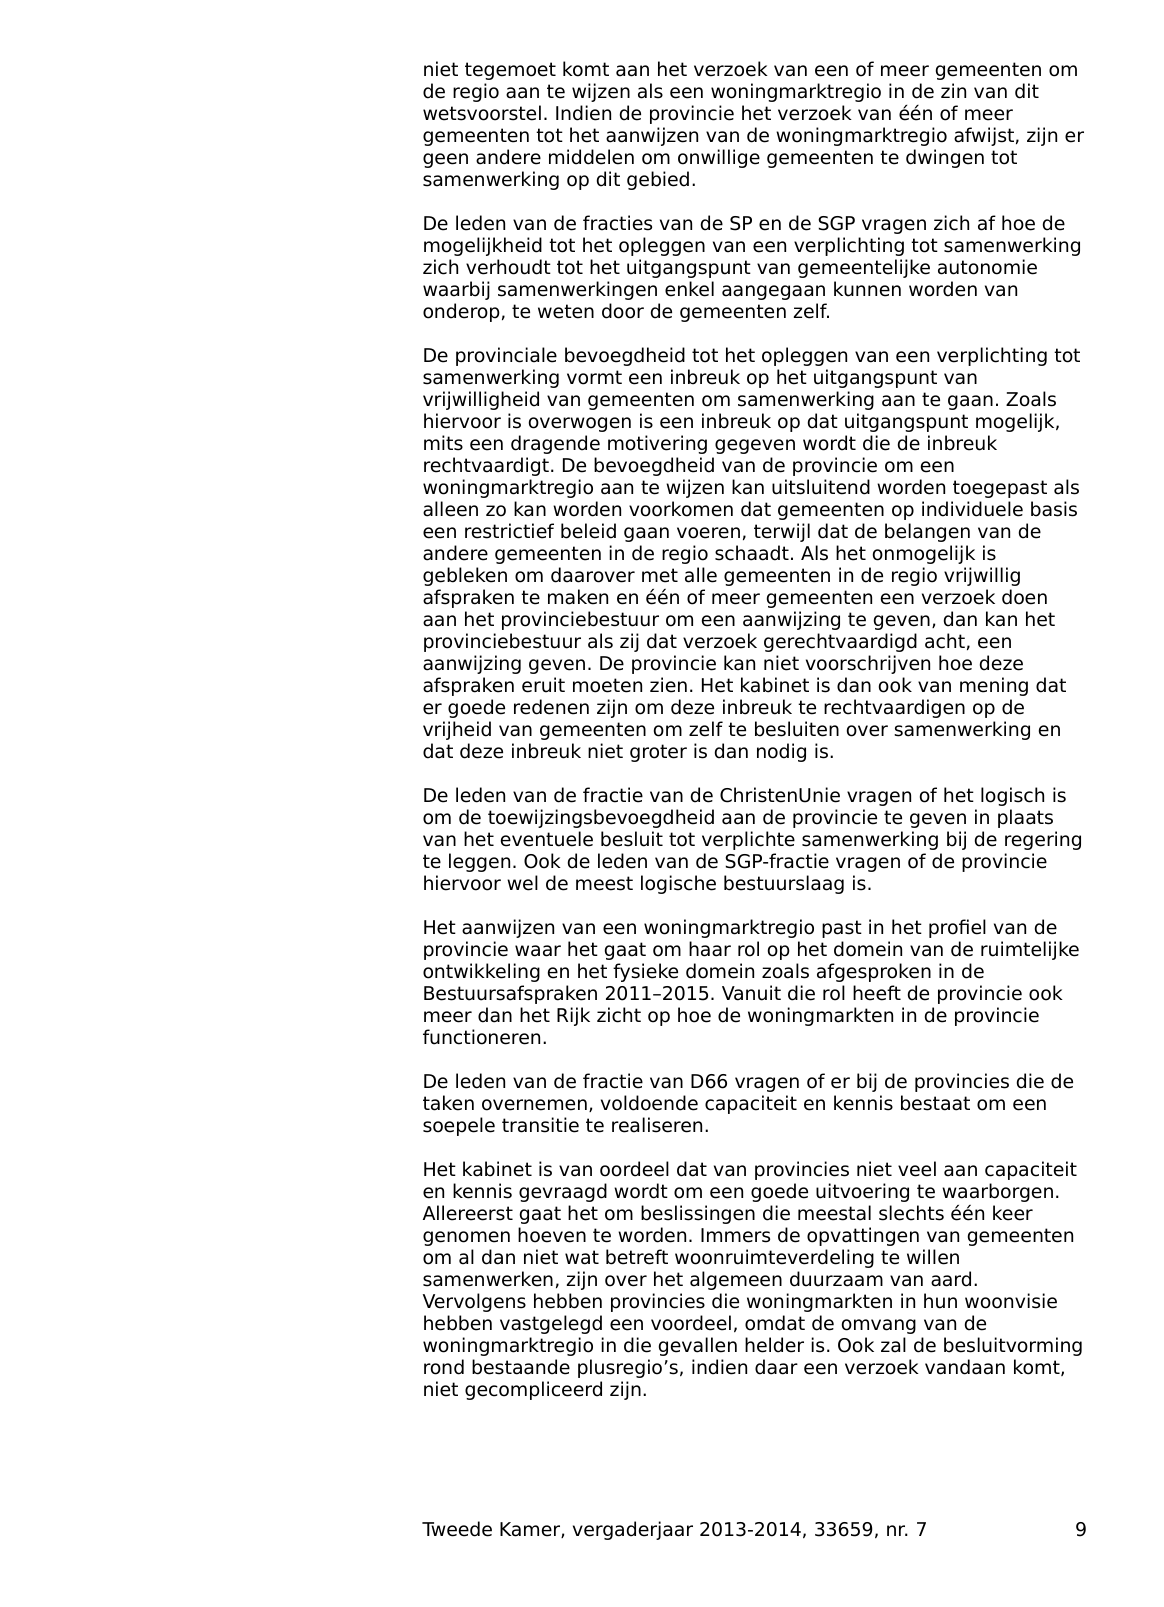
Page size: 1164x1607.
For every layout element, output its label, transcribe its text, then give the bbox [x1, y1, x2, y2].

text De provinciale bevoegdheid tot het opleggen van een verplichting tot samenwerking vormt een inbreuk op het uitgangspunt van vrijwilligheid van gemeenten om samenwerking aan te gaan. Zoals hiervoor is overwogen is een inbreuk op dat uitgangspunt mogelijk, mits een dragende motivering gegeven wordt die de inbreuk rechtvaardigt. De bevoegdheid van de provincie om een woningmarktregio aan te wijzen kan uitsluitend worden toegepast als alleen zo kan worden voorkomen dat gemeenten op individuele basis een restrictief beleid gaan voeren, terwijl dat de belangen van de andere gemeenten in de regio schaadt. Als het onmogelijk is gebleken om daarover met alle gemeenten in de regio vrijwillig afspraken te maken en één of meer gemeenten een verzoek doen aan het provinciebestuur om een aanwijzing te geven, dan kan het provinciebestuur als zij dat verzoek gerechtvaardigd acht, een aanwijzing geven. De provincie kan niet voorschrijven hoe deze afspraken eruit moeten zien. Het kabinet is dan ook van mening dat er goede redenen zijn om deze inbreuk te rechtvaardigen op de vrijheid van gemeenten om zelf te besluiten over samenwerking en dat deze inbreuk niet groter is dan nodig is. [422, 345, 1087, 763]
text De leden van de fractie van de ChristenUnie vragen of het logisch is om de toewijzingsbevoegdheid aan de provincie te geven in plaats van het eventuele besluit tot verplichte samenwerking bij de regering te leggen. Ook de leden van de SGP-fractie vragen of de provincie hiervoor wel de meest logische bestuurslaag is. [422, 785, 1087, 895]
text Het kabinet is van oordeel dat van provincies niet veel aan capaciteit en kennis gevraagd wordt om een goede uitvoering te waarborgen. Allereerst gaat het om beslissingen die meestal slechts één keer genomen hoeven te worden. Immers de opvattingen van gemeenten om al dan niet wat betreft woonruimteverdeling te willen samenwerken, zijn over het algemeen duurzaam van aard. Vervolgens hebben provincies die woningmarkten in hun woonvisie hebben vastgelegd een voordeel, omdat de omvang van de woningmarktregio in die gevallen helder is. Ook zal de besluitvorming rond bestaande plusregio’s, indien daar een verzoek vandaan komt, niet gecompliceerd zijn. [422, 1159, 1087, 1401]
text De leden van de fractie van D66 vragen of er bij de provincies die de taken overnemen, voldoende capaciteit en kennis bestaat om een soepele transitie te realiseren. [422, 1071, 1087, 1137]
text De leden van de fracties van de SP en de SGP vragen zich af hoe de mogelijkheid tot het opleggen van een verplichting tot samenwerking zich verhoudt tot het uitgangspunt van gemeentelijke autonomie waarbij samenwerkingen enkel aangegaan kunnen worden van onderop, te weten door de gemeenten zelf. [422, 213, 1087, 323]
text Het aanwijzen van een woningmarktregio past in het profiel van de provincie waar het gaat om haar rol op het domein van de ruimtelijke ontwikkeling en het fysieke domein zoals afgesproken in de Bestuursafspraken 2011–2015. Vanuit die rol heeft de provincie ook meer dan het Rijk zicht op hoe de woningmarkten in de provincie functioneren. [422, 917, 1087, 1049]
text niet tegemoet komt aan het verzoek van een of meer gemeenten om de regio aan te wijzen als een woningmarktregio in de zin van dit wetsvoorstel. Indien de provincie het verzoek van één of meer gemeenten tot het aanwijzen van de woningmarktregio afwijst, zijn er geen andere middelen om onwillige gemeenten te dwingen tot samenwerking op dit gebied. [422, 59, 1087, 191]
